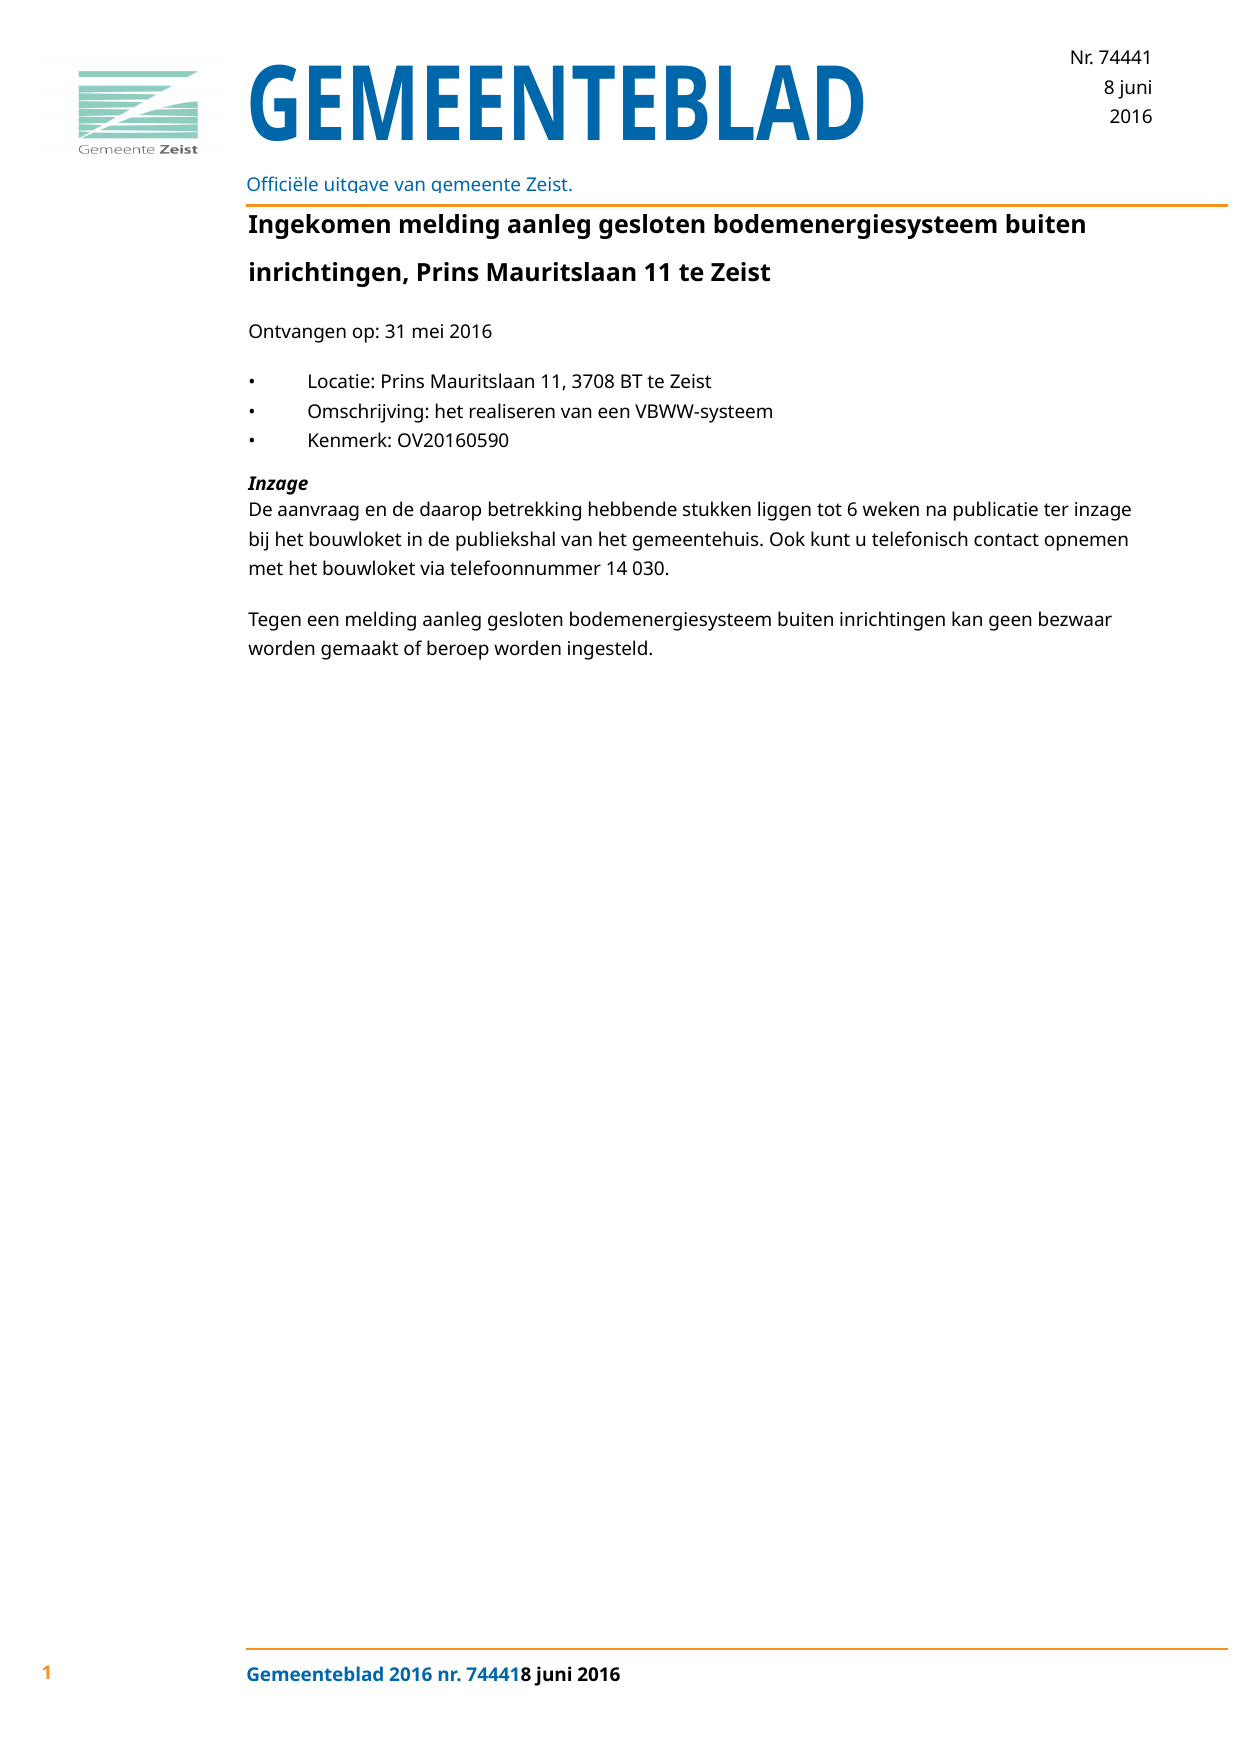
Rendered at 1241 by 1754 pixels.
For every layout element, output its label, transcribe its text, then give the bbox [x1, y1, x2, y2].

text Inzage [248, 471, 1152, 496]
list Kenmerk: OV20160590 [248, 427, 1152, 453]
text Ontvangen op: 31 mei 2016 [248, 318, 1152, 344]
text Tegen een melding aanleg gesloten bodemenergiesysteem buiten inrichtingen kan geen bezwaar worden gemaakt of beroep worden ingesteld. [248, 606, 1152, 661]
list Omschrijving: het realiseren van een VBWW-systeem [248, 398, 1152, 424]
text De aanvraag en de daarop betrekking hebbende stukken liggen tot 6 weken na publicatie ter inzage bij het bouwloket in de publiekshal van het gemeentehuis. Ook kunt u telefonisch contact opnemen met het bouwloket via telefoonnummer 14 030. [248, 496, 1152, 581]
text Ingekomen melding aanleg gesloten bodemenergiesysteem buiten inrichtingen, Prins Mauritslaan 11 te Zeist [248, 207, 1152, 288]
picture [41, 47, 231, 172]
list Locatie: Prins Mauritslaan 11, 3708 BT te Zeist [248, 368, 1152, 394]
